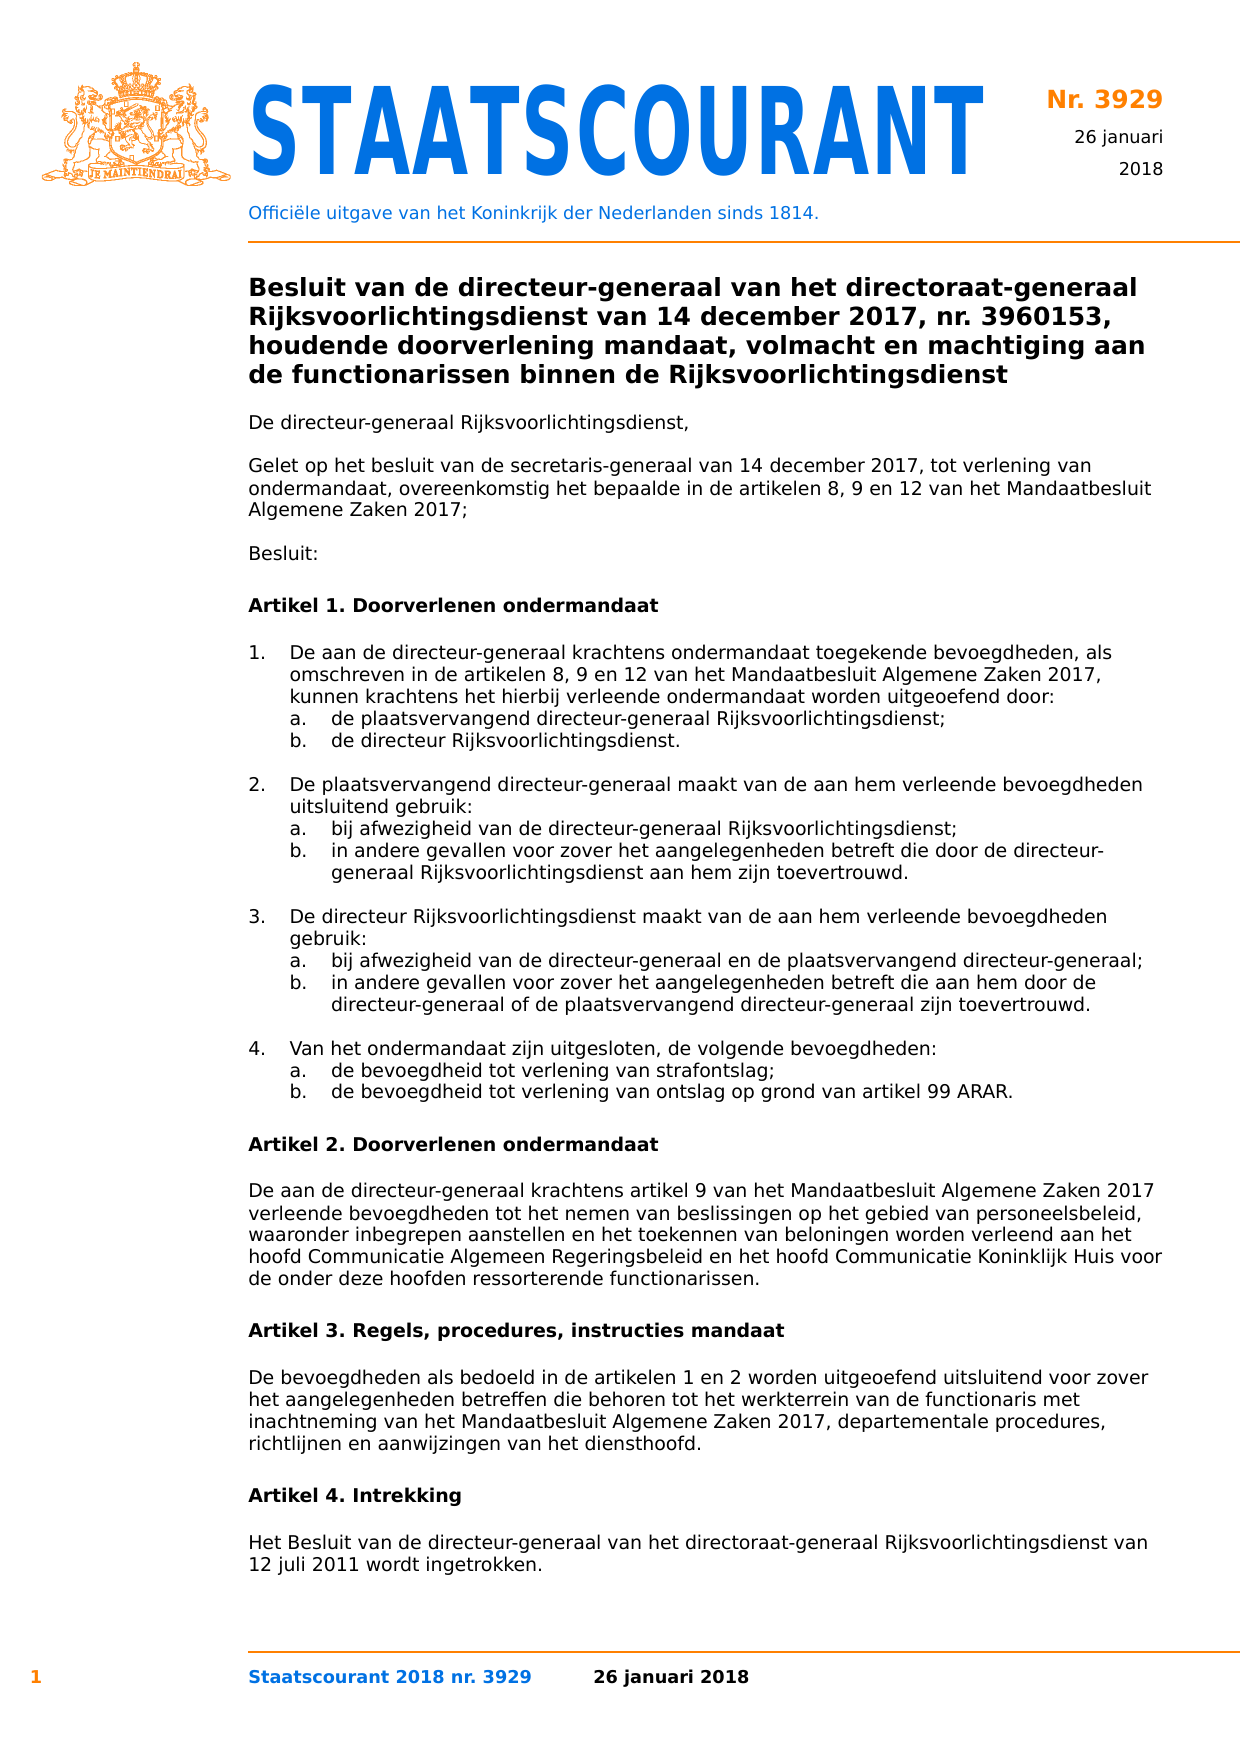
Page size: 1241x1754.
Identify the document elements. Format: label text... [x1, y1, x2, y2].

table_header [25, 62, 248, 241]
table_header Nr. 3929 [998, 62, 1240, 121]
text b. in andere gevallen voor zover het aangelegenheden betreft die door de directeur-generaal Rijksvoorlichtingsdienst aan hem zijn toevertrouwd. [289, 840, 1163, 884]
subtitle Artikel 4. Intrekking [248, 1485, 1163, 1507]
text De bevoegdheden als bedoeld in de artikelen 1 en 2 worden uitgeoefend uitsluitend voor zover het aangelegenheden betreffen die behoren tot het werkterrein van de functionaris met inachtneming van het Mandaatbesluit Algemene Zaken 2017, departementale procedures, richtlijnen en aanwijzingen van het diensthoofd. [248, 1367, 1163, 1455]
text De aan de directeur-generaal krachtens artikel 9 van het Mandaatbesluit Algemene Zaken 2017 verleende bevoegdheden tot het nemen van beslissingen op het gebied van personeelsbeleid, waaronder inbegrepen aanstellen en het toekennen van beloningen worden verleend aan het hoofd Communicatie Algemeen Regeringsbeleid en het hoofd Communicatie Koninklijk Huis voor de onder deze hoofden ressorterende functionarissen. [248, 1180, 1163, 1290]
text a. bij afwezigheid van de directeur-generaal en de plaatsvervangend directeur-generaal; [289, 950, 1163, 972]
table_cell Officiële uitgave van het Koninkrijk der Nederlanden sinds 1814. [248, 203, 1240, 241]
text Besluit: [248, 543, 1163, 565]
table_cell 26 januari [998, 121, 1240, 153]
text 3. De directeur Rijksvoorlichtingsdienst maakt van de aan hem verleende bevoegdheden [248, 906, 1163, 928]
text b. in andere gevallen voor zover het aangelegenheden betreft die aan hem door de directeur-generaal of de plaatsvervangend directeur-generaal zijn toevertrouwd. [289, 972, 1163, 1016]
picture [41, 62, 231, 186]
text 4. Van het ondermandaat zijn uitgesloten, de volgende bevoegdheden: [248, 1037, 1163, 1059]
table_header STAATSCOURANT [248, 62, 998, 203]
subtitle Besluit van de directeur-generaal van het directoraat-generaal Rijksvoorlichtingsdienst van 14 december 2017, nr. 3960153, houdende doorverlening mandaat, volmacht en machtiging aan de functionarissen binnen de Rijksvoorlichtingsdienst [248, 273, 1163, 390]
text De directeur-generaal Rijksvoorlichtingsdienst, [248, 412, 1163, 433]
subtitle Artikel 1. Doorverlenen ondermandaat [248, 595, 1163, 617]
subtitle Artikel 2. Doorverlenen ondermandaat [248, 1133, 1163, 1155]
text Het Besluit van de directeur-generaal van het directoraat-generaal Rijksvoorlichtingsdienst van 12 juli 2011 wordt ingetrokken. [248, 1532, 1163, 1576]
text 2. De plaatsvervangend directeur-generaal maakt van de aan hem verleende bevoegdheden uitsluitend gebruik: [248, 774, 1163, 818]
text a. de bevoegdheid tot verlening van strafontslag; [289, 1059, 1163, 1081]
text Gelet op het besluit van de secretaris-generaal van 14 december 2017, tot verlening van ondermandaat, overeenkomstig het bepaalde in de artikelen 8, 9 en 12 van het Mandaatbesluit Algemene Zaken 2017; [248, 455, 1163, 521]
text b. de directeur Rijksvoorlichtingsdienst. [289, 730, 1163, 752]
subtitle Artikel 3. Regels, procedures, instructies mandaat [248, 1320, 1163, 1342]
text a. de plaatsvervangend directeur-generaal Rijksvoorlichtingsdienst; [289, 708, 1163, 730]
text b. de bevoegdheid tot verlening van ontslag op grond van artikel 99 ARAR. [289, 1081, 1163, 1103]
text gebruik: [289, 928, 1163, 950]
table_cell 2018 [998, 153, 1240, 203]
text 1. De aan de directeur-generaal krachtens ondermandaat toegekende bevoegdheden, als omschreven in de artikelen 8, 9 en 12 van het Mandaatbesluit Algemene Zaken 2017, kunnen krachtens het hierbij verleende ondermandaat worden uitgeoefend door: [248, 642, 1163, 708]
text a. bij afwezigheid van de directeur-generaal Rijksvoorlichtingsdienst; [289, 818, 1163, 840]
